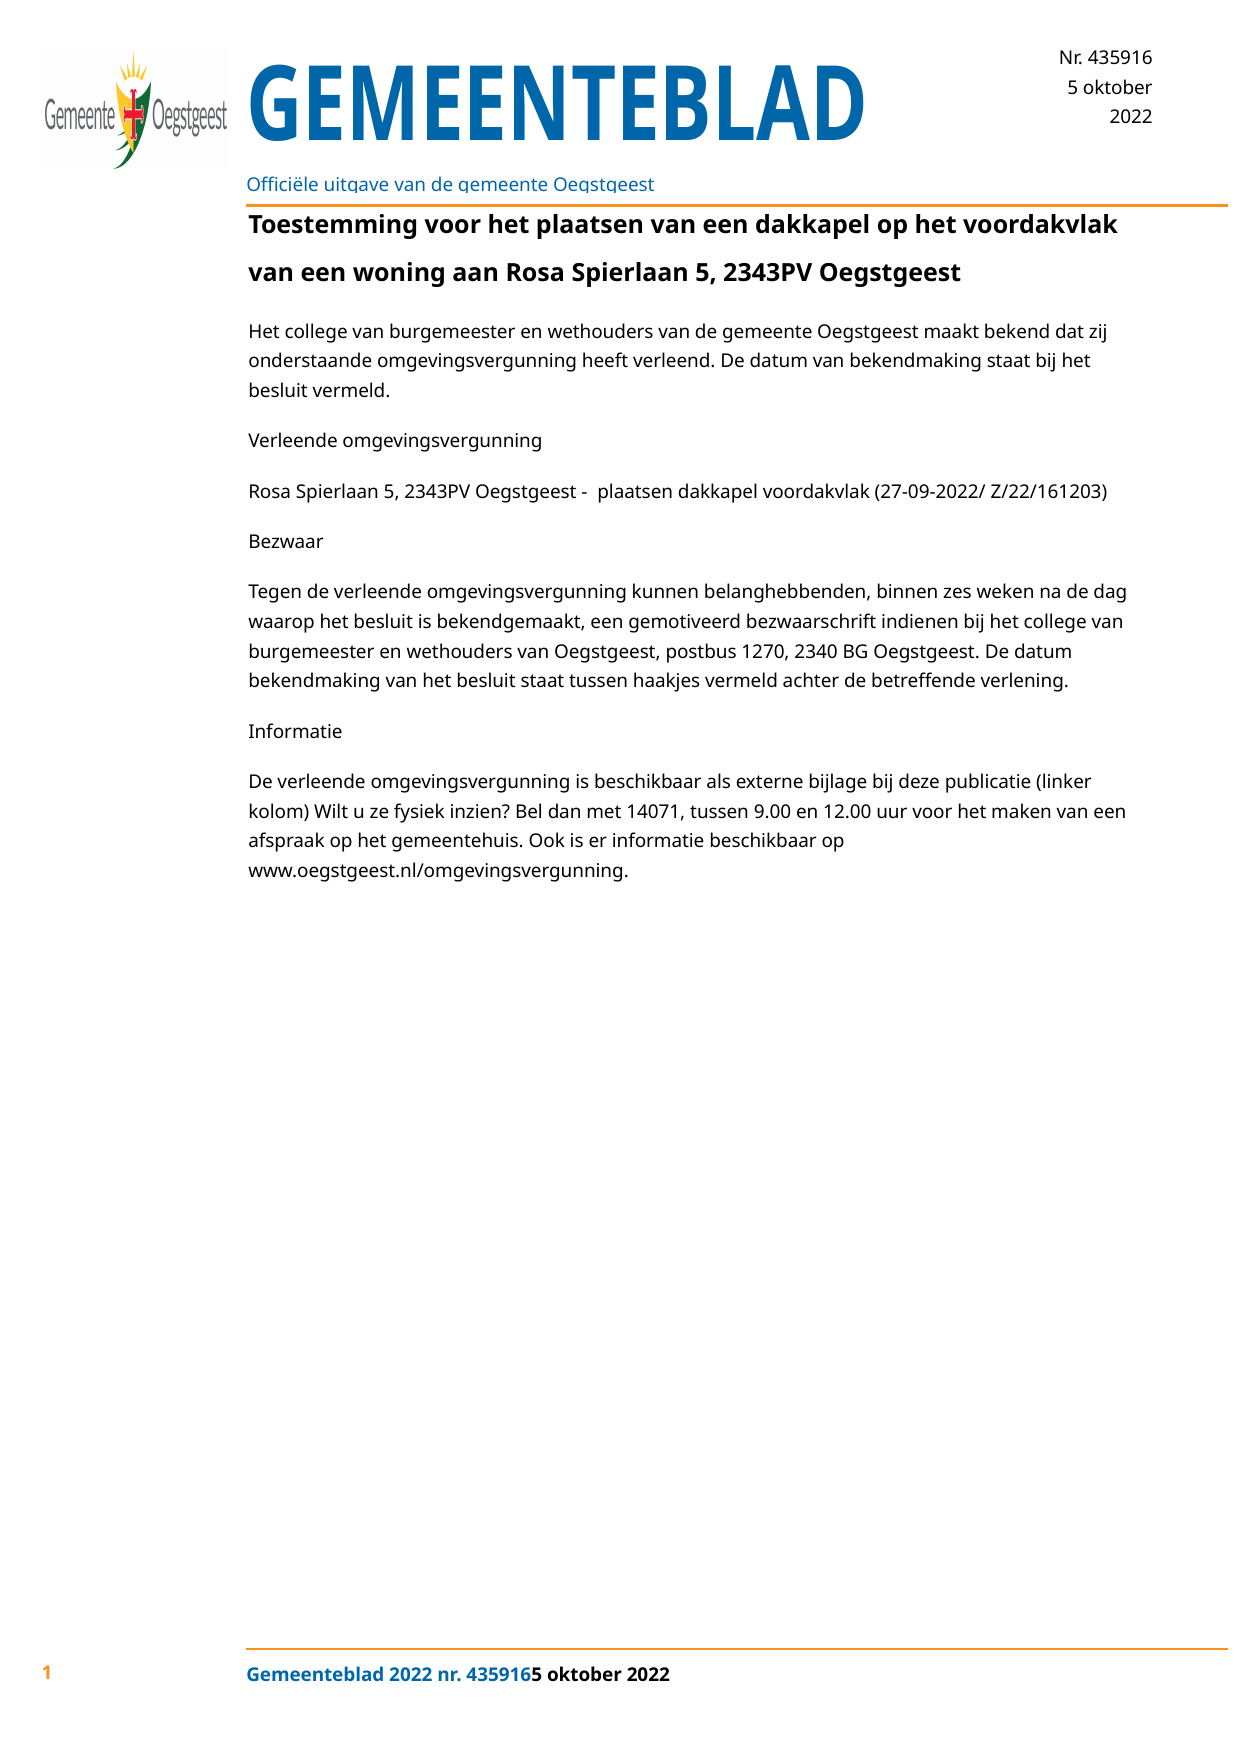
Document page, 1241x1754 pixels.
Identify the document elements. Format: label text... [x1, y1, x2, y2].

text De verleende omgevingsvergunning is beschikbaar als externe bijlage bij deze publicatie (linker kolom) Wilt u ze fysiek inzien? Bel dan met 14071, tussen 9.00 en 12.00 uur voor het maken van een afspraak op het gemeentehuis. Ook is er informatie beschikbaar op www.oegstgeest.nl/omgevingsvergunning. [248, 768, 1152, 883]
text Rosa Spierlaan 5, 2343PV Oegstgeest - plaatsen dakkapel voordakvlak (27-09-2022/ Z/22/161203) [248, 478, 1152, 504]
text Toestemming voor het plaatsen van een dakkapel op het voordakvlak van een woning aan Rosa Spierlaan 5, 2343PV Oegstgeest [248, 207, 1152, 288]
text Verleende omgevingsvergunning [248, 427, 1152, 453]
text Tegen de verleende omgevingsvergunning kunnen belanghebbenden, binnen zes weken na de dag waarop het besluit is bekendgemaakt, een gemotiveerd bezwaarschrift indienen bij het college van burgemeester en wethouders van Oegstgeest, postbus 1270, 2340 BG Oegstgeest. De datum bekendmaking van het besluit staat tussen haakjes vermeld achter de betreffende verlening. [248, 579, 1152, 693]
text Het college van burgemeester en wethouders van de gemeente Oegstgeest maakt bekend dat zij onderstaande omgevingsvergunning heeft verleend. De datum van bekendmaking staat bij het besluit vermeld. [248, 318, 1152, 403]
text Bezwaar [248, 528, 1152, 554]
picture [41, 47, 231, 172]
text Informatie [248, 718, 1152, 744]
